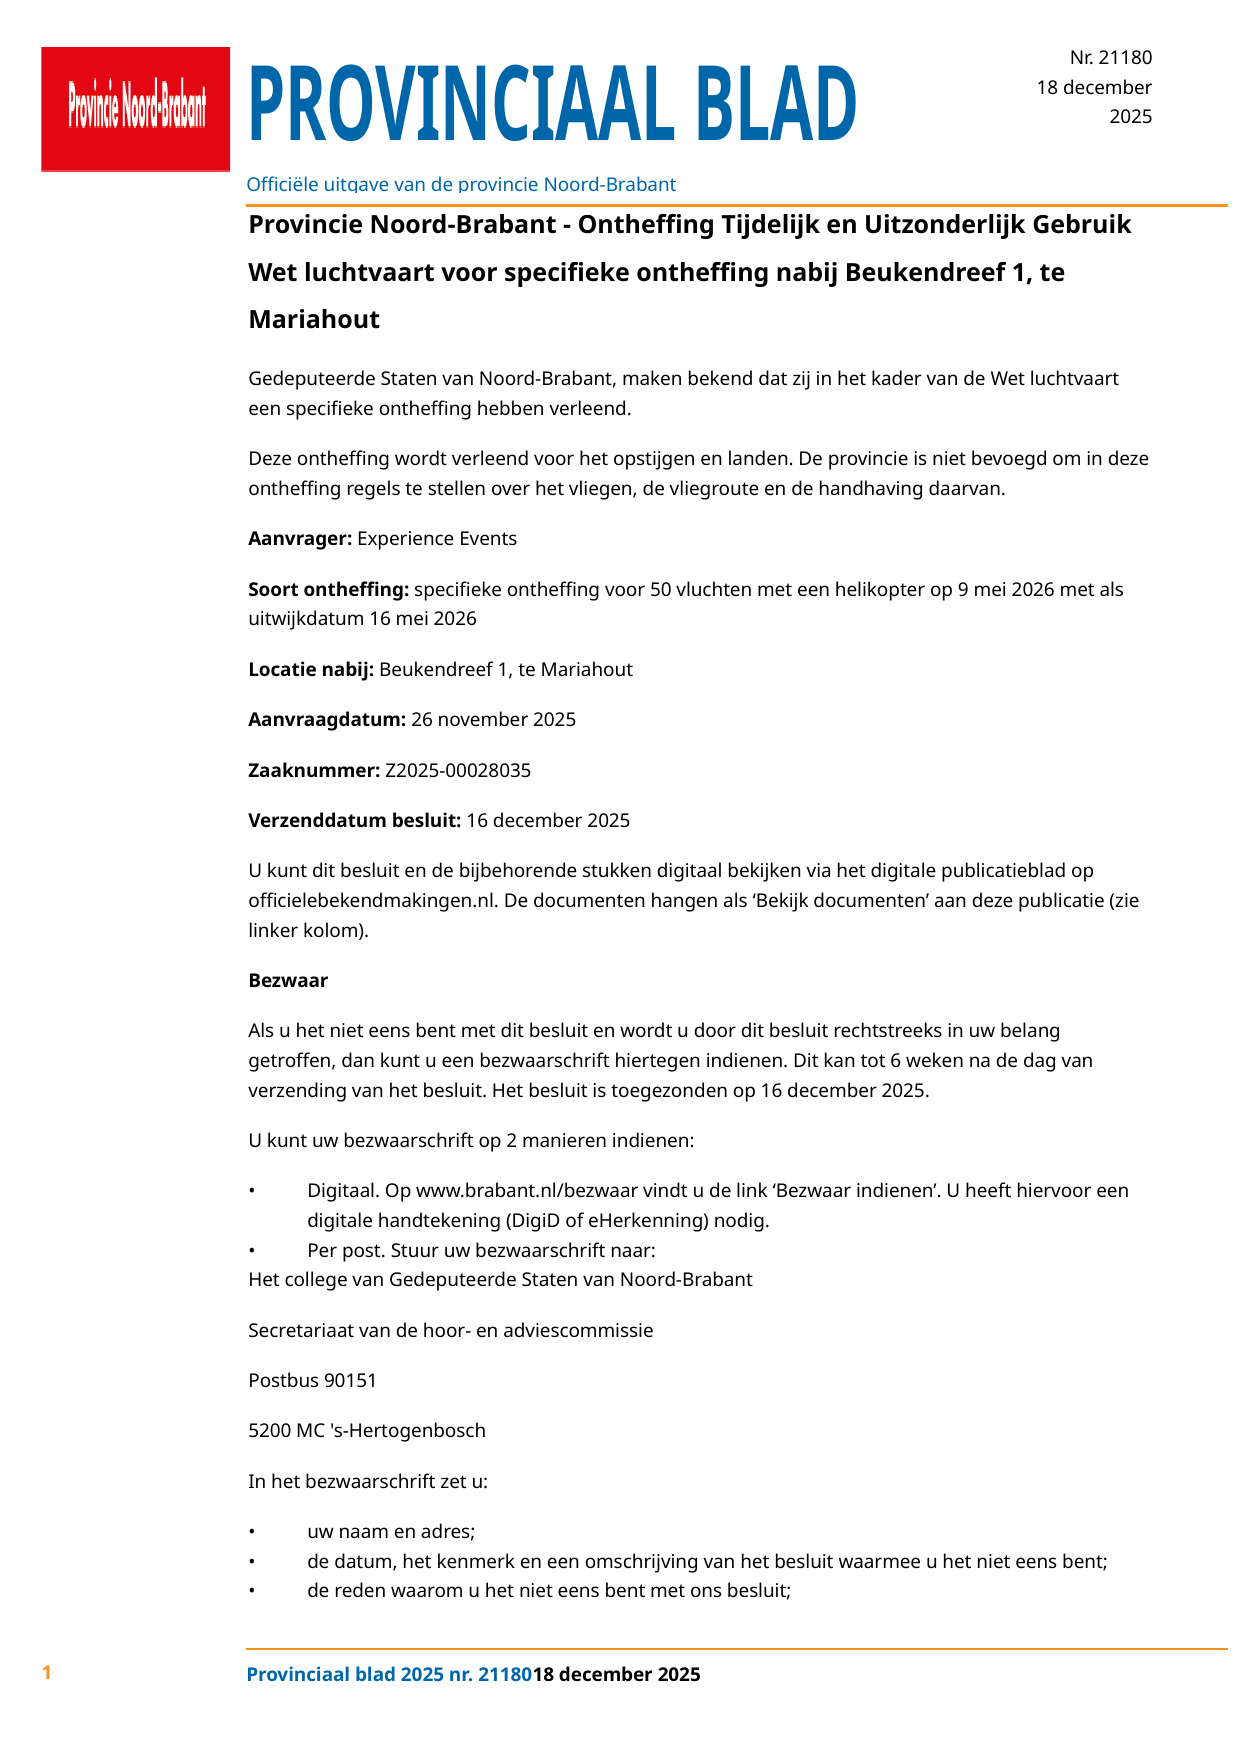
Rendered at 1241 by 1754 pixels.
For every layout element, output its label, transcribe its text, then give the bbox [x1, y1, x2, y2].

text Zaaknummer: Z2025-00028035 [248, 757, 1152, 782]
picture [41, 47, 231, 172]
text 5200 MC 's‑Hertogenbosch [248, 1418, 1152, 1443]
list Digitaal. Op www.brabant.nl/bezwaar vindt u de link ‘Bezwaar indienen’. U heeft hiervoor een digitale handtekening (DigiD of eHerkenning) nodig. [248, 1178, 1152, 1233]
text Aanvraagdatum: 26 november 2025 [248, 706, 1152, 732]
text U kunt uw bezwaarschrift op 2 manieren indienen: [248, 1127, 1152, 1153]
text Aanvrager: Experience Events [248, 526, 1152, 551]
text Verzenddatum besluit: 16 december 2025 [248, 807, 1152, 833]
text Deze ontheffing wordt verleend voor het opstijgen en landen. De provincie is niet bevoegd om in deze ontheffing regels te stellen over het vliegen, de vliegroute en de handhaving daarvan. [248, 446, 1152, 501]
text Bezwaar [248, 967, 1152, 993]
text Het college van Gedeputeerde Staten van Noord-Brabant [248, 1266, 1152, 1292]
list uw naam en adres; [248, 1518, 1152, 1544]
text Locatie nabij: Beukendreef 1, te Mariahout [248, 656, 1152, 682]
text Provincie Noord-Brabant - Ontheffing Tijdelijk en Uitzonderlijk Gebruik Wet luchtvaart voor specifieke ontheffing nabij Beukendreef 1, te Mariahout [248, 207, 1152, 336]
text Soort ontheffing: specifieke ontheffing voor 50 vluchten met een helikopter op 9 mei 2026 met als uitwijkdatum 16 mei 2026 [248, 576, 1152, 631]
list de reden waarom u het niet eens bent met ons besluit; [248, 1578, 1152, 1603]
text Als u het niet eens bent met dit besluit en wordt u door dit besluit rechtstreeks in uw belang getroffen, dan kunt u een bezwaarschrift hiertegen indienen. Dit kan tot 6 weken na de dag van verzending van het besluit. Het besluit is toegezonden op 16 december 2025. [248, 1018, 1152, 1102]
text In het bezwaarschrift zet u: [248, 1468, 1152, 1494]
text U kunt dit besluit en de bijbehorende stukken digitaal bekijken via het digitale publicatieblad op officielebekendmakingen.nl. De documenten hangen als ‘Bekijk documenten’ aan deze publicatie (zie linker kolom). [248, 858, 1152, 942]
text Secretariaat van de hoor- en adviescommissie [248, 1317, 1152, 1342]
list Per post. Stuur uw bezwaarschrift naar: [248, 1237, 1152, 1262]
text Gedeputeerde Staten van Noord-Brabant, maken bekend dat zij in het kader van de Wet luchtvaart een specifieke ontheffing hebben verleend. [248, 366, 1152, 421]
text Postbus 90151 [248, 1367, 1152, 1393]
list de datum, het kenmerk en een omschrijving van het besluit waarmee u het niet eens bent; [248, 1548, 1152, 1574]
